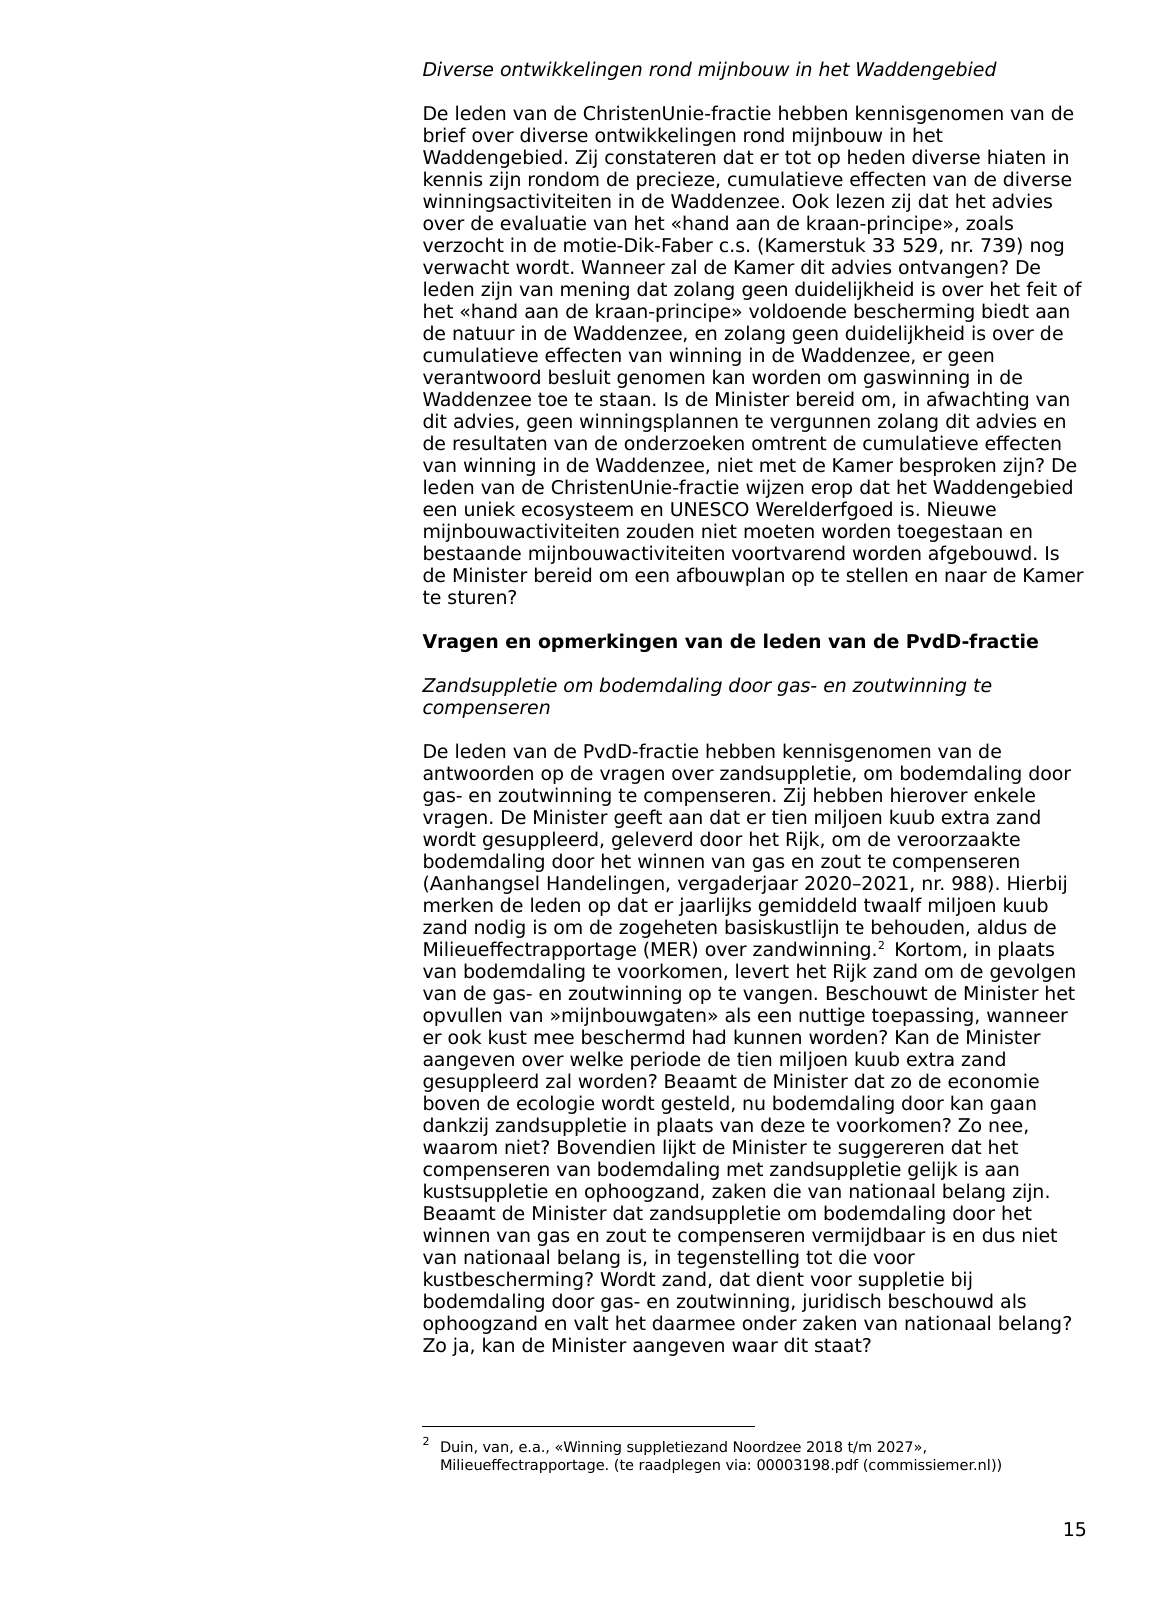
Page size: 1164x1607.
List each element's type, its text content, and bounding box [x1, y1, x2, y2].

text De leden van de ChristenUnie-fractie hebben kennisgenomen van de brief over diverse ontwikkelingen rond mijnbouw in het Waddengebied. Zij constateren dat er tot op heden diverse hiaten in kennis zijn rondom de precieze, cumulatieve effecten van de diverse winningsactiviteiten in de Waddenzee. Ook lezen zij dat het advies over de evaluatie van het «hand aan de kraan-principe», zoals verzocht in de motie-Dik-Faber c.s. (Kamerstuk 33 529, nr. 739) nog verwacht wordt. Wanneer zal de Kamer dit advies ontvangen? De leden zijn van mening dat zolang geen duidelijkheid is over het feit of het «hand aan de kraan-principe» voldoende bescherming biedt aan de natuur in de Waddenzee, en zolang geen duidelijkheid is over de cumulatieve effecten van winning in de Waddenzee, er geen verantwoord besluit genomen kan worden om gaswinning in de Waddenzee toe te staan. Is de Minister bereid om, in afwachting van dit advies, geen winningsplannen te vergunnen zolang dit advies en de resultaten van de onderzoeken omtrent de cumulatieve effecten van winning in de Waddenzee, niet met de Kamer besproken zijn? De leden van de ChristenUnie-fractie wijzen erop dat het Waddengebied een uniek ecosysteem en UNESCO Werelderfgoed is. Nieuwe mijnbouwactiviteiten zouden niet moeten worden toegestaan en bestaande mijnbouwactiviteiten voortvarend worden afgebouwd. Is de Minister bereid om een afbouwplan op te stellen en naar de Kamer te sturen? [422, 103, 1087, 609]
text De leden van de PvdD-fractie hebben kennisgenomen van de antwoorden op de vragen over zandsuppletie, om bodemdaling door gas- en zoutwinning te compenseren. Zij hebben hierover enkele vragen. De Minister geeft aan dat er tien miljoen kuub extra zand wordt gesuppleerd, geleverd door het Rijk, om de veroorzaakte bodemdaling door het winnen van gas en zout te compenseren (Aanhangsel Handelingen, vergaderjaar 2020–2021, nr. 988). Hierbij merken de leden op dat er jaarlijks gemiddeld twaalf miljoen kuub zand nodig is om de zogeheten basiskustlijn te behouden, aldus de Milieueffectrapportage (MER) over zandwinning. Kortom, in plaats van bodemdaling te voorkomen, levert het Rijk zand om de gevolgen van de gas- en zoutwinning op te vangen. Beschouwt de Minister het opvullen van »mijnbouwgaten» als een nuttige toepassing, wanneer er ook kust mee beschermd had kunnen worden? Kan de Minister aangeven over welke periode de tien miljoen kuub extra zand gesuppleerd zal worden? Beaamt de Minister dat zo de economie boven de ecologie wordt gesteld, nu bodemdaling door kan gaan dankzij zandsuppletie in plaats van deze te voorkomen? Zo nee, waarom niet? Bovendien lijkt de Minister te suggereren dat het compenseren van bodemdaling met zandsuppletie gelijk is aan kustsuppletie en ophoogzand, zaken die van nationaal belang zijn. Beaamt de Minister dat zandsuppletie om bodemdaling door het winnen van gas en zout te compenseren vermijdbaar is en dus niet van nationaal belang is, in tegenstelling tot die voor kustbescherming? Wordt zand, dat dient voor suppletie bij bodemdaling door gas- en zoutwinning, juridisch beschouwd als ophoogzand en valt het daarmee onder zaken van nationaal belang? Zo ja, kan de Minister aangeven waar dit staat? [422, 741, 1087, 1357]
subtitle Vragen en opmerkingen van de leden van de PvdD-fractie [422, 631, 1087, 653]
text Duin, van, e.a., «Winning suppletiezand Noordzee 2018 t/m 2027», Milieueffectrapportage. (te raadplegen via: 00003198.pdf (commissiemer.nl)) [422, 1435, 1087, 1474]
subtitle Diverse ontwikkelingen rond mijnbouw in het Waddengebied [422, 59, 1087, 81]
subtitle Zandsuppletie om bodemdaling door gas- en zoutwinning te compenseren [422, 675, 1087, 719]
